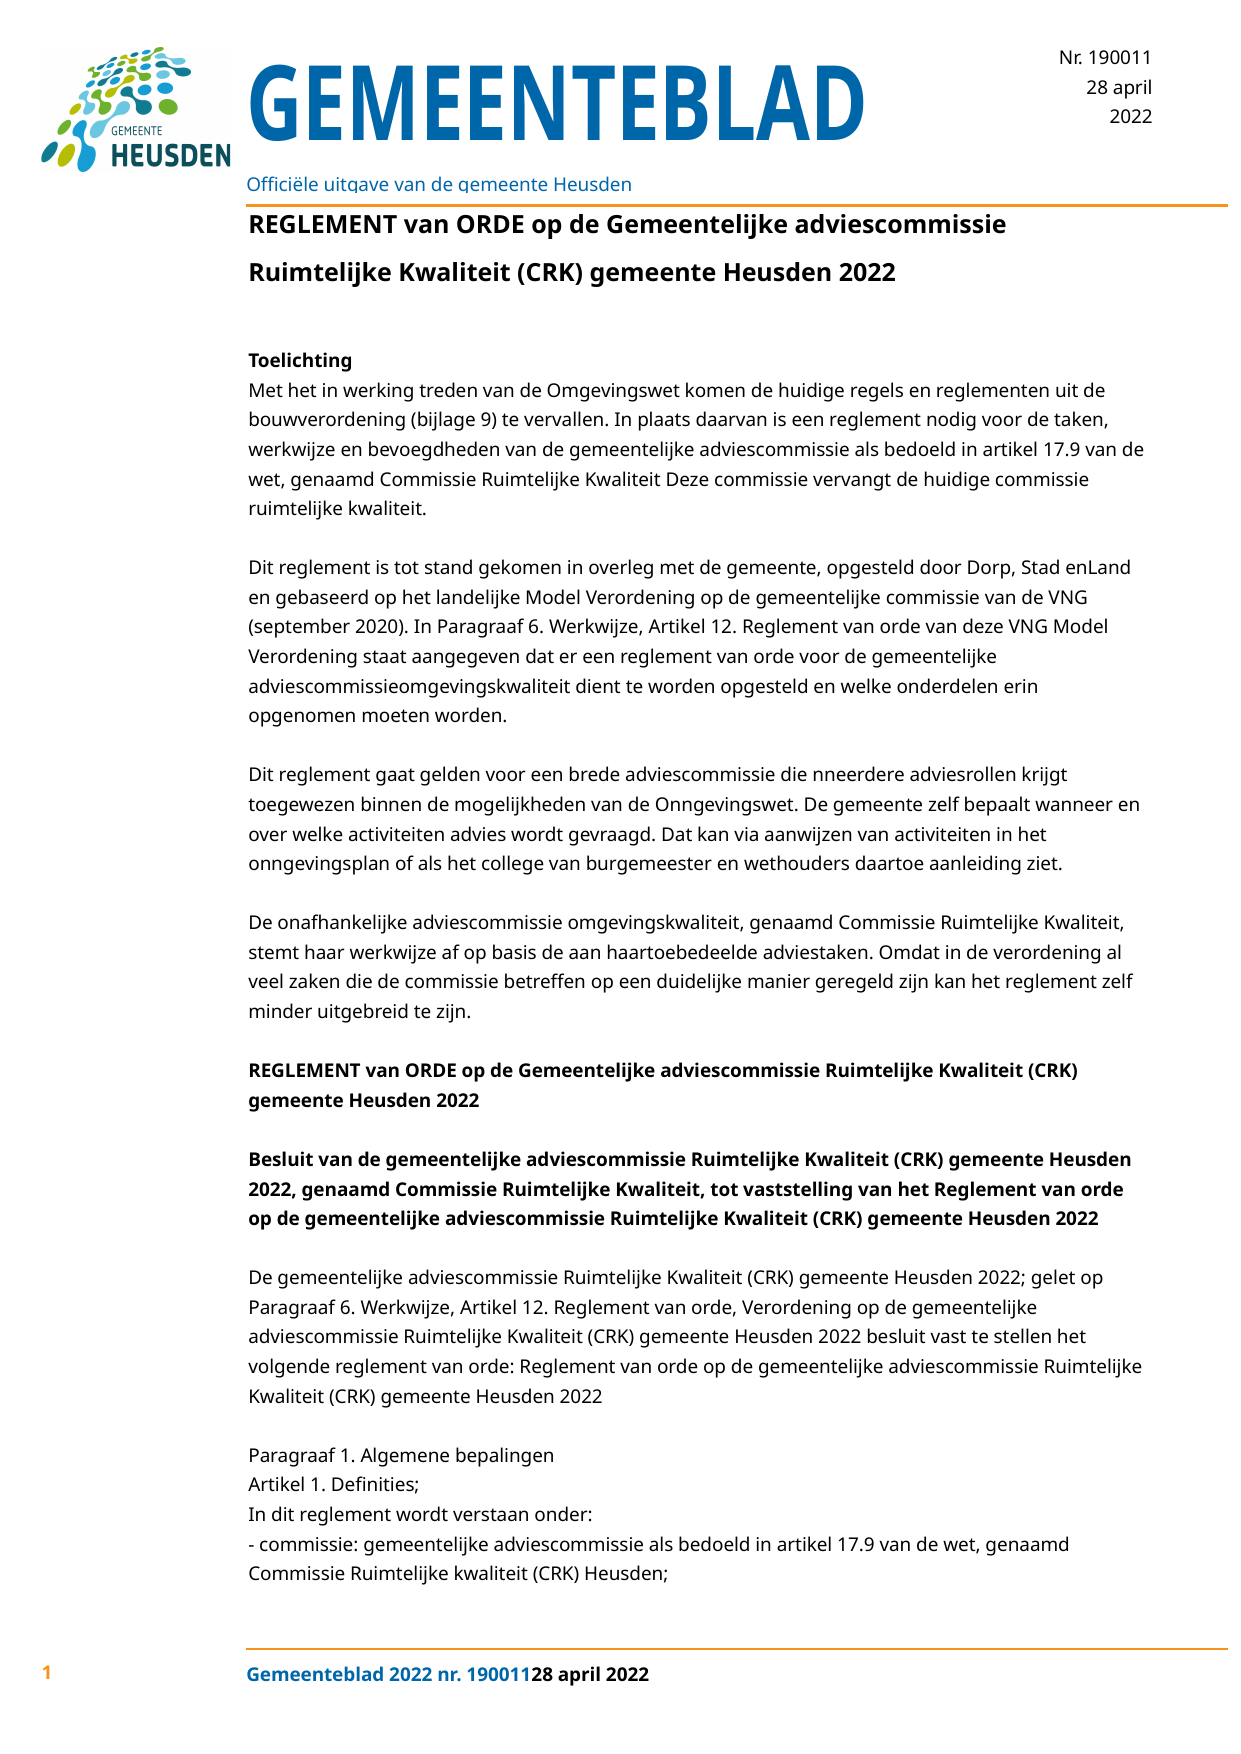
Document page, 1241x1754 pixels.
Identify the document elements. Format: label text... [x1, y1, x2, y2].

text De gemeentelijke adviescommissie Ruimtelijke Kwaliteit (CRK) gemeente Heusden 2022; gelet op Paragraaf 6. Werkwijze, Artikel 12. Reglement van orde, Verordening op de gemeentelijke adviescommissie Ruimtelijke Kwaliteit (CRK) gemeente Heusden 2022 besluit vast te stellen het volgende reglement van orde: Reglement van orde op de gemeentelijke adviescommissie Ruimtelijke Kwaliteit (CRK) gemeente Heusden 2022 [248, 1264, 1152, 1409]
text Dit reglement is tot stand gekomen in overleg met de gemeente, opgesteld door Dorp, Stad enLand en gebaseerd op het landelijke Model Verordening op de gemeentelijke commissie van de VNG (september 2020). In Paragraaf 6. Werkwijze, Artikel 12. Reglement van orde van deze VNG Model Verordening staat aangegeven dat er een reglement van orde voor de gemeentelijke adviescommissieomgevingskwaliteit dient te worden opgesteld en welke onderdelen erin opgenomen moeten worden. [248, 554, 1152, 728]
text Paragraaf 1. Algemene bepalingen [248, 1442, 1152, 1468]
text Besluit van de gemeentelijke adviescommissie Ruimtelijke Kwaliteit (CRK) gemeente Heusden 2022, genaamd Commissie Ruimtelijke Kwaliteit, tot vaststelling van het Reglement van orde op de gemeentelijke adviescommissie Ruimtelijke Kwaliteit (CRK) gemeente Heusden 2022 [248, 1146, 1152, 1231]
text De onafhankelijke adviescommissie omgevingskwaliteit, genaamd Commissie Ruimtelijke Kwaliteit, stemt haar werkwijze af op basis de aan haartoebedeelde adviestaken. Omdat in de verordening al veel zaken die de commissie betreffen op een duidelijke manier geregeld zijn kan het reglement zelf minder uitgebreid te zijn. [248, 909, 1152, 1024]
text Met het in werking treden van de Omgevingswet komen de huidige regels en reglementen uit de bouwverordening (bijlage 9) te vervallen. In plaats daarvan is een reglement nodig voor de taken, werkwijze en bevoegdheden van de gemeentelijke adviescommissie als bedoeld in artikel 17.9 van de wet, genaamd Commissie Ruimtelijke Kwaliteit Deze commissie vervangt de huidige commissie ruimtelijke kwaliteit. [248, 377, 1152, 521]
text REGLEMENT van ORDE op de Gemeentelijke adviescommissie Ruimtelijke Kwaliteit (CRK) gemeente Heusden 2022 [248, 1057, 1152, 1113]
text Toelichting [248, 347, 1152, 373]
text In dit reglement wordt verstaan onder: [248, 1501, 1152, 1527]
picture [41, 47, 231, 172]
text - commissie: gemeentelijke adviescommissie als bedoeld in artikel 17.9 van de wet, genaamd Commissie Ruimtelijke kwaliteit (CRK) Heusden; [248, 1531, 1152, 1586]
text Artikel 1. Definities; [248, 1472, 1152, 1497]
text REGLEMENT van ORDE op de Gemeentelijke adviescommissie Ruimtelijke Kwaliteit (CRK) gemeente Heusden 2022 [248, 207, 1152, 288]
text Dit reglement gaat gelden voor een brede adviescommissie die nneerdere adviesrollen krijgt toegewezen binnen de mogelijkheden van de Onngevingswet. De gemeente zelf bepaalt wanneer en over welke activiteiten advies wordt gevraagd. Dat kan via aanwijzen van activiteiten in het onngevingsplan of als het college van burgemeester en wethouders daartoe aanleiding ziet. [248, 762, 1152, 876]
